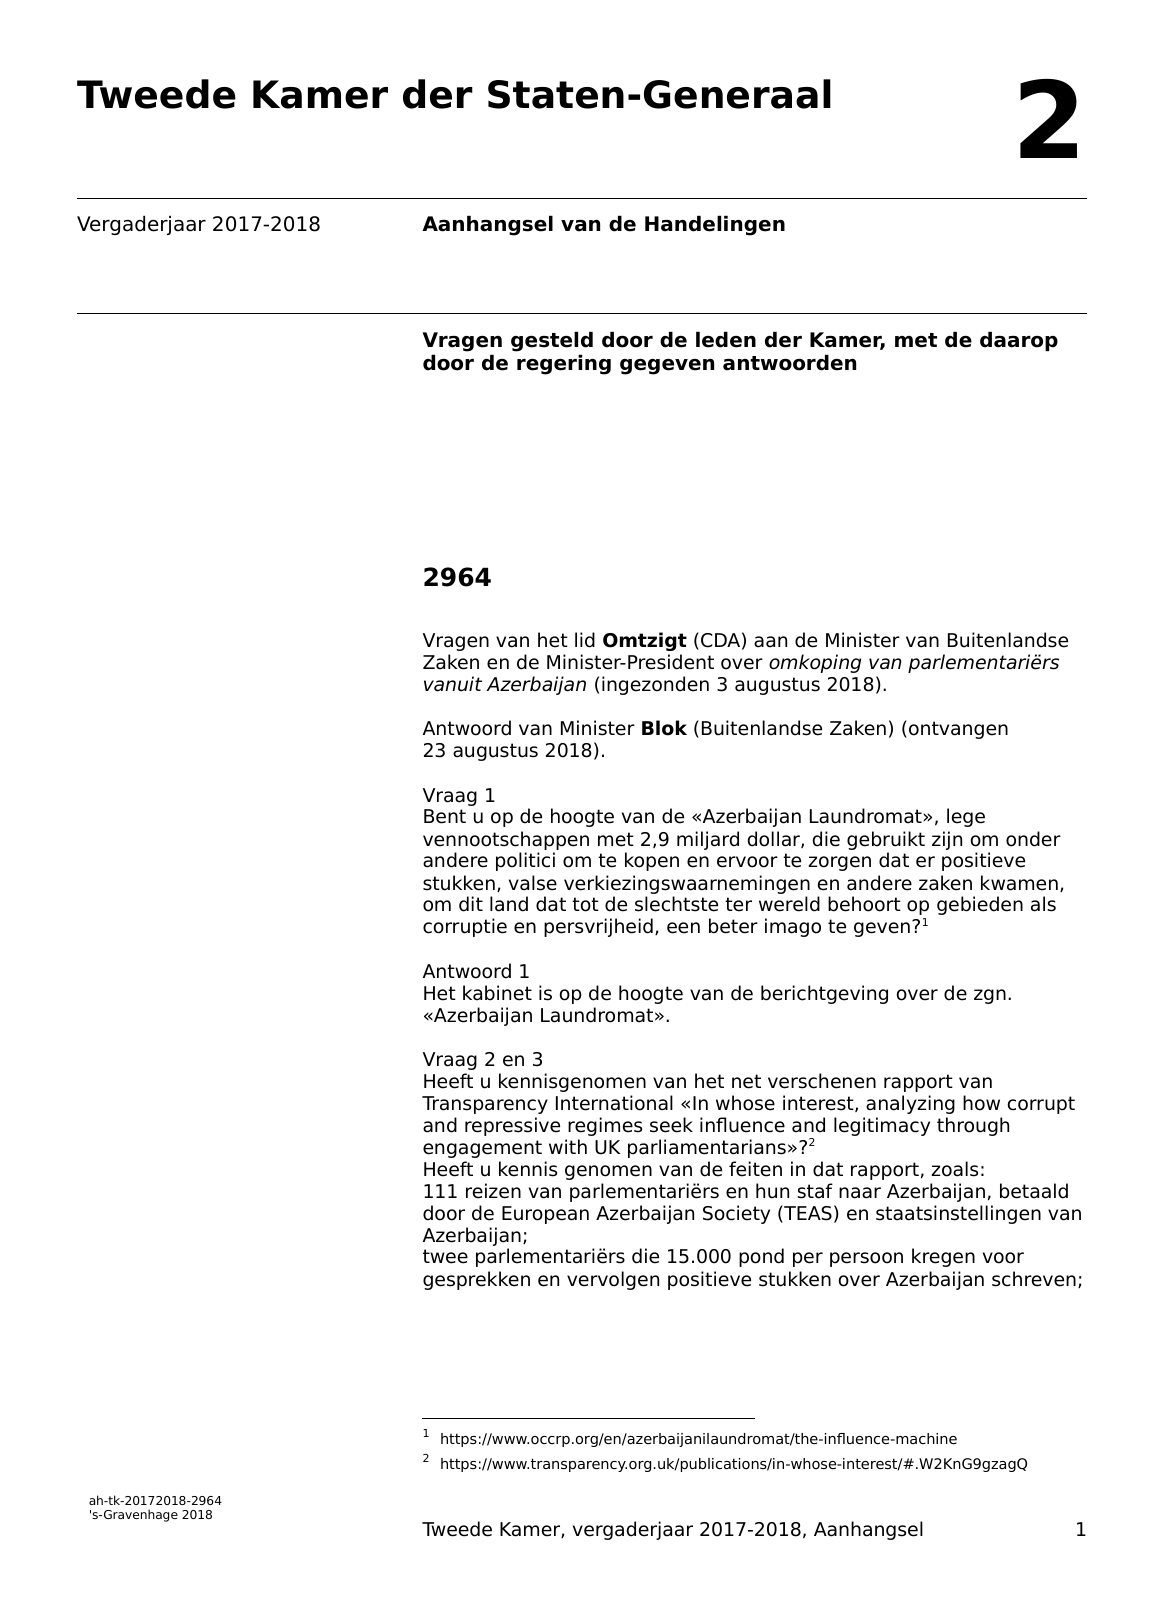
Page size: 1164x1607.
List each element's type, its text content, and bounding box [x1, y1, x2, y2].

text 111 reizen van parlementariërs en hun staf naar Azerbaijan, betaald door de European Azerbaijan Society (TEAS) en staatsinstellingen van Azerbaijan; [422, 1181, 1087, 1246]
table_header Tweede Kamer der Staten-Generaal [77, 59, 886, 198]
text Heeft u kennis genomen van de feiten in dat rapport, zoals: [422, 1158, 1087, 1181]
text https://www.transparency.org.uk/publications/in-whose-interest/#.W2KnG9gzagQ [422, 1452, 1087, 1474]
text twee parlementariërs die 15.000 pond per persoon kregen voor gesprekken en vervolgen positieve stukken over Azerbaijan schreven; [422, 1246, 1087, 1290]
text Vraag 2 en 3 [422, 1049, 1087, 1071]
text 2964 [422, 563, 1087, 592]
table_cell Vragen gesteld door de leden der Kamer, met de daarop door de regering gegeven antwoorden [422, 314, 1087, 375]
text Vraag 1 [422, 784, 1087, 806]
text Antwoord 1 [422, 961, 1087, 982]
text Vragen van het lid Omtzigt (CDA) aan de Minister van Buitenlandse Zaken en de Minister-President over omkoping van parlementariërs vanuit Azerbaijan (ingezonden 3 augustus 2018). [422, 630, 1087, 696]
table_header 2 [886, 59, 1087, 198]
text Bent u op de hoogte van de «Azerbaijan Laundromat», lege vennootschappen met 2,9 miljard dollar, die gebruikt zijn om onder andere politici om te kopen en ervoor te zorgen dat er positieve stukken, valse verkiezingswaarnemingen en andere zaken kwamen, om dit land dat tot de slechtste ter wereld behoort op gebieden als corruptie en persvrijheid, een beter imago te geven? [422, 806, 1087, 938]
table_cell Vergaderjaar 2017-2018 [77, 199, 422, 313]
text Antwoord van Minister Blok (Buitenlandse Zaken) (ontvangen 23 augustus 2018). [422, 718, 1087, 762]
table_cell Aanhangsel van de Handelingen [422, 199, 1087, 313]
table_cell [77, 314, 422, 375]
text https://www.occrp.org/en/azerbaijanilaundromat/the-influence-machine [422, 1427, 1087, 1449]
text 's-Gravenhage 2018 [88, 1508, 323, 1522]
text ah-tk-20172018-2964 [88, 1494, 323, 1508]
text Heeft u kennisgenomen van het net verschenen rapport van Transparency International «In whose interest, analyzing how corrupt and repressive regimes seek influence and legitimacy through engagement with UK parliamentarians»? [422, 1071, 1087, 1158]
text Het kabinet is op de hoogte van de berichtgeving over de zgn. «Azerbaijan Laundromat». [422, 982, 1087, 1026]
